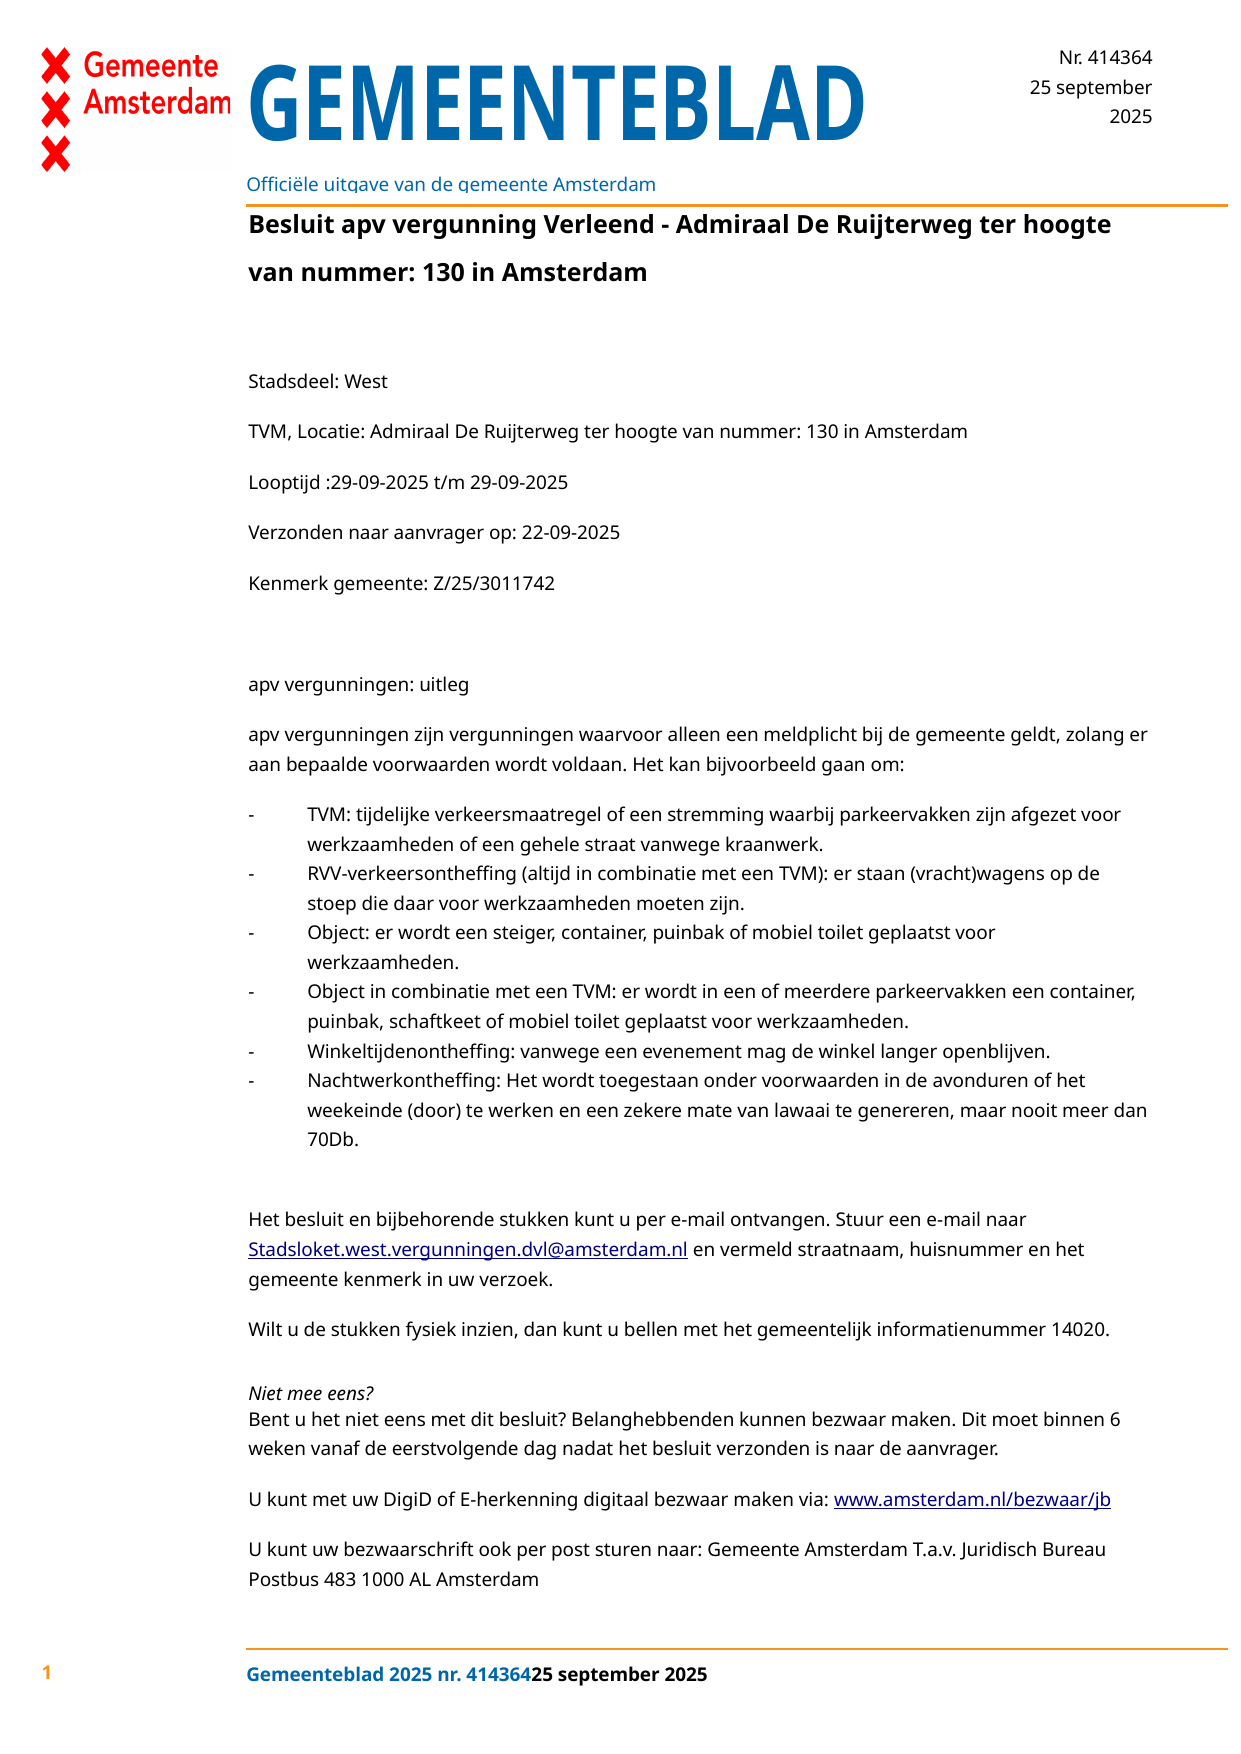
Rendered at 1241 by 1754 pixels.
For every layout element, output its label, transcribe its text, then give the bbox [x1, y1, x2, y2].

list RVV-verkeersontheffing (altijd in combinatie met een TVM): er staan (vracht)wagens op de stoep die daar voor werkzaamheden moeten zijn. [248, 860, 1152, 916]
text apv vergunningen: uitleg [248, 671, 1152, 697]
list Object: er wordt een steiger, container, puinbak of mobiel toilet geplaatst voor werkzaamheden. [248, 919, 1152, 975]
text Stadsdeel: West [248, 368, 1152, 394]
picture [41, 47, 231, 172]
text TVM, Locatie: Admiraal De Ruijterweg ter hoogte van nummer: 130 in Amsterdam [248, 419, 1152, 444]
text Wilt u de stukken fysiek inzien, dan kunt u bellen met het gemeentelijk informatienummer 14020. [248, 1316, 1152, 1342]
text U kunt met uw DigiD of E-herkenning digitaal bezwaar maken via: www.amsterdam.nl/bezwaar/jb [248, 1486, 1152, 1512]
text Niet mee eens? [248, 1380, 1152, 1406]
list Object in combinatie met een TVM: er wordt in een of meerdere parkeervakken een container, puinbak, schaftkeet of mobiel toilet geplaatst voor werkzaamheden. [248, 979, 1152, 1034]
text Besluit apv vergunning Verleend - Admiraal De Ruijterweg ter hoogte van nummer: 130 in Amsterdam [248, 207, 1152, 288]
list Nachtwerkontheffing: Het wordt toegestaan onder voorwaarden in de avonduren of het weekeinde (door) te werken en een zekere mate van lawaai te genereren, maar nooit meer dan 70Db. [248, 1067, 1152, 1152]
list TVM: tijdelijke verkeersmaatregel of een stremming waarbij parkeervakken zijn afgezet voor werkzaamheden of een gehele straat vanwege kraanwerk. [248, 801, 1152, 857]
text Verzonden naar aanvrager op: 22-09-2025 [248, 519, 1152, 545]
text U kunt uw bezwaarschrift ook per post sturen naar: Gemeente Amsterdam T.a.v. Juridisch Bureau Postbus 483 1000 AL Amsterdam [248, 1536, 1152, 1592]
list Winkeltijdenontheffing: vanwege een evenement mag de winkel langer openblijven. [248, 1038, 1152, 1064]
text Het besluit en bijbehorende stukken kunt u per e-mail ontvangen. Stuur een e-mail naar Stadsloket.west.vergunningen.dvl@amsterdam.nl en vermeld straatnaam, huisnummer en het gemeente kenmerk in uw verzoek. [248, 1207, 1152, 1292]
text Bent u het niet eens met dit besluit? Belanghebbenden kunnen bezwaar maken. Dit moet binnen 6 weken vanaf de eerstvolgende dag nadat het besluit verzonden is naar de aanvrager. [248, 1406, 1152, 1461]
text apv vergunningen zijn vergunningen waarvoor alleen een meldplicht bij de gemeente geldt, zolang er aan bepaalde voorwaarden wordt voldaan. Het kan bijvoorbeeld gaan om: [248, 721, 1152, 777]
text Looptijd :29-09-2025 t/m 29-09-2025 [248, 469, 1152, 495]
text Kenmerk gemeente: Z/25/3011742 [248, 570, 1152, 596]
